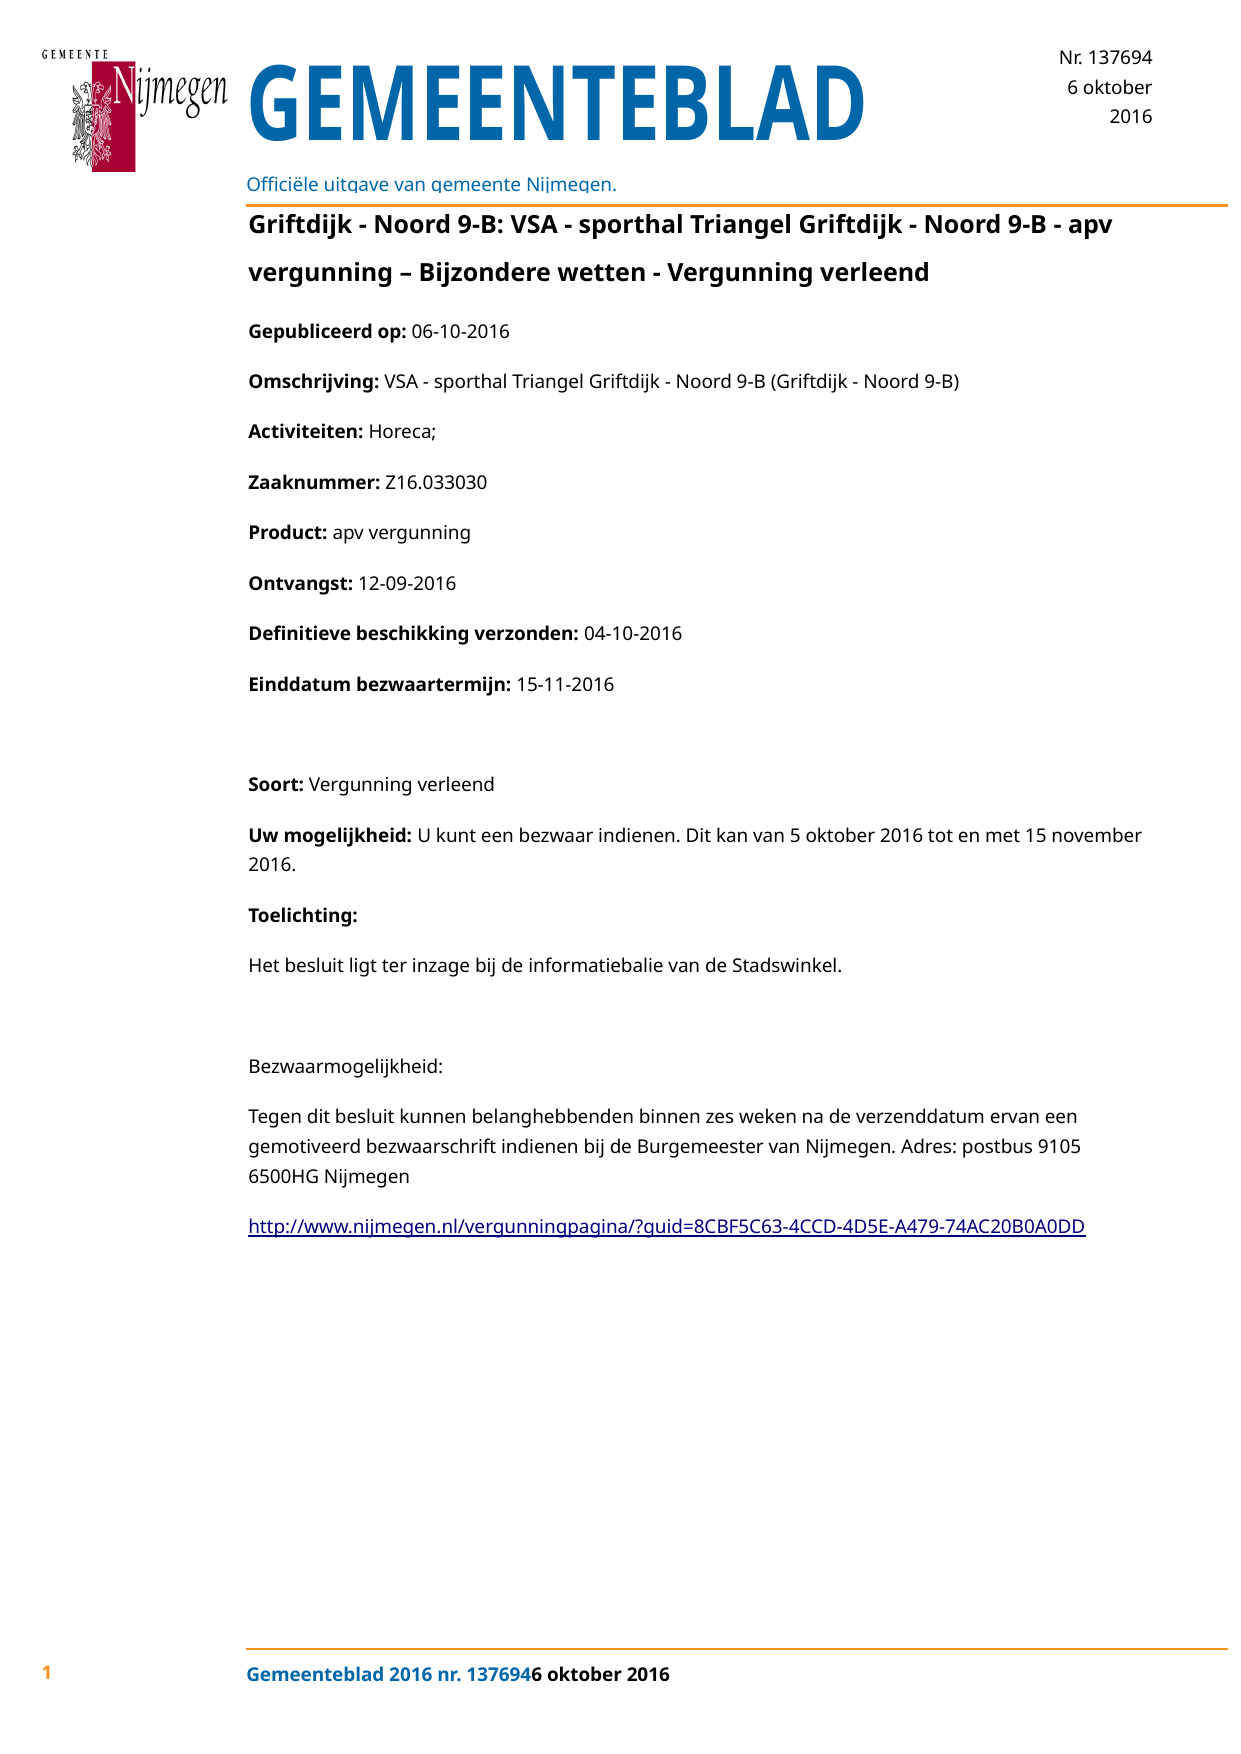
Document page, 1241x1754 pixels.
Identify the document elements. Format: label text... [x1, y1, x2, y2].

text Product: apv vergunning [248, 519, 1152, 545]
text Zaaknummer: Z16.033030 [248, 469, 1152, 495]
text Gepubliceerd op: 06-10-2016 [248, 318, 1152, 344]
text Toelichting: [248, 902, 1152, 928]
text http://www.nijmegen.nl/vergunningpagina/?guid=8CBF5C63-4CCD-4D5E-A479-74AC20B0A0DD [248, 1213, 1152, 1239]
text Definitieve beschikking verzonden: 04-10-2016 [248, 620, 1152, 646]
text Bezwaarmogelijkheid: [248, 1053, 1152, 1079]
text Tegen dit besluit kunnen belanghebbenden binnen zes weken na de verzenddatum ervan een gemotiveerd bezwaarschrift indienen bij de Burgemeester van Nijmegen. Adres: postbus 9105 6500HG Nijmegen [248, 1104, 1152, 1189]
text Ontvangst: 12-09-2016 [248, 570, 1152, 596]
text Het besluit ligt ter inzage bij de informatiebalie van de Stadswinkel. [248, 952, 1152, 978]
text Uw mogelijkheid: U kunt een bezwaar indienen. Dit kan van 5 oktober 2016 tot en met 15 november 2016. [248, 822, 1152, 877]
text Soort: Vergunning verleend [248, 772, 1152, 797]
text Einddatum bezwaartermijn: 15-11-2016 [248, 671, 1152, 697]
text Activiteiten: Horeca; [248, 419, 1152, 444]
picture [41, 47, 231, 172]
text Omschrijving: VSA - sporthal Triangel Griftdijk - Noord 9-B (Griftdijk - Noord 9-B) [248, 368, 1152, 394]
text Griftdijk - Noord 9-B: VSA - sporthal Triangel Griftdijk - Noord 9-B - apv vergunning – Bijzondere wetten - Vergunning verleend [248, 207, 1152, 288]
